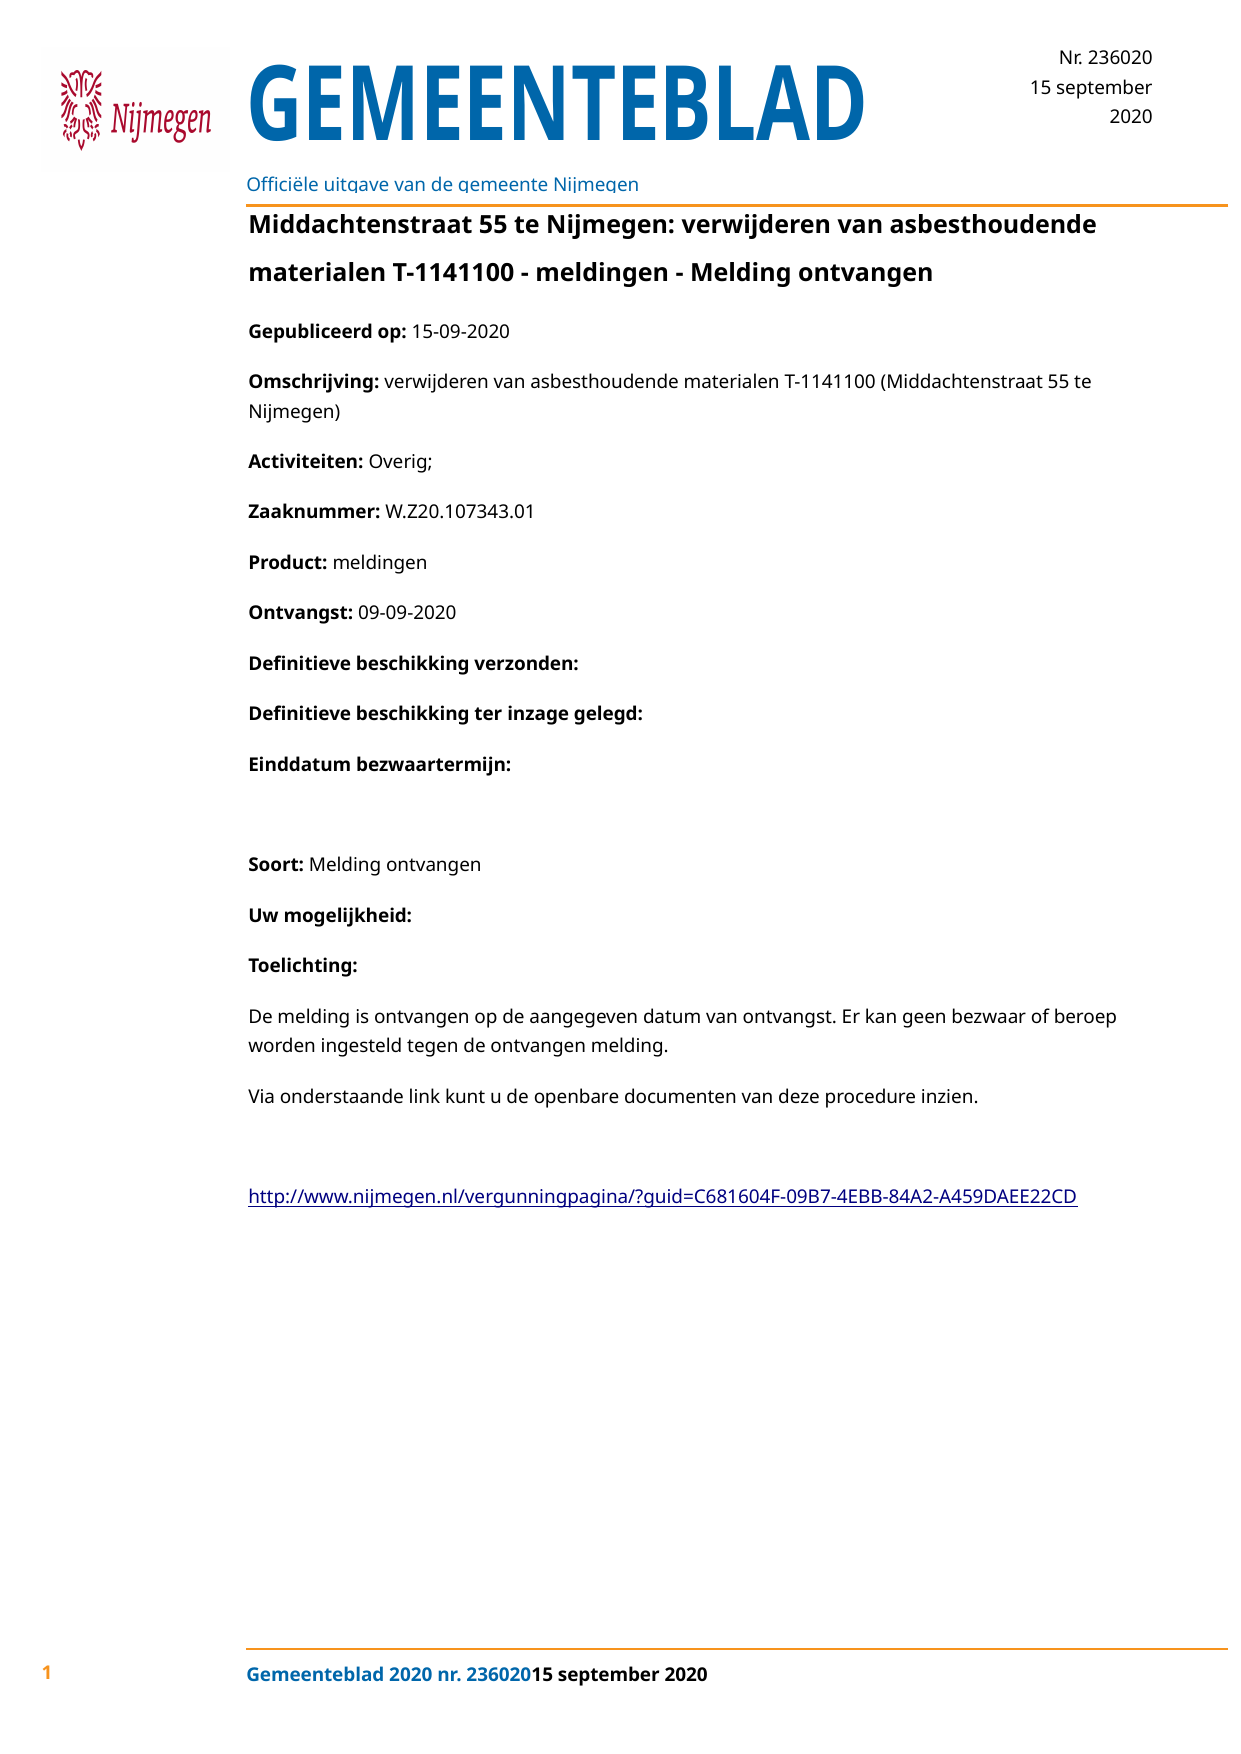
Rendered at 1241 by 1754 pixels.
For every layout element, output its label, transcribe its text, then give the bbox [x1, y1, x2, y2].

text Via onderstaande link kunt u de openbare documenten van deze procedure inzien. [248, 1083, 1152, 1109]
text Uw mogelijkheid: [248, 902, 1152, 928]
text Toelichting: [248, 952, 1152, 978]
text Einddatum bezwaartermijn: [248, 751, 1152, 777]
text Ontvangst: 09-09-2020 [248, 599, 1152, 625]
text Zaaknummer: W.Z20.107343.01 [248, 499, 1152, 524]
picture [41, 47, 231, 172]
text Soort: Melding ontvangen [248, 852, 1152, 877]
text Activiteiten: Overig; [248, 448, 1152, 474]
text Middachtenstraat 55 te Nijmegen: verwijderen van asbesthoudende materialen T-1141100 - meldingen - Melding ontvangen [248, 207, 1152, 288]
text Gepubliceerd op: 15-09-2020 [248, 318, 1152, 344]
text Product: meldingen [248, 549, 1152, 575]
text Omschrijving: verwijderen van asbesthoudende materialen T-1141100 (Middachtenstraat 55 te Nijmegen) [248, 368, 1152, 424]
text Definitieve beschikking verzonden: [248, 650, 1152, 676]
text http://www.nijmegen.nl/vergunningpagina/?guid=C681604F-09B7-4EBB-84A2-A459DAEE22CD [248, 1184, 1152, 1209]
text Definitieve beschikking ter inzage gelegd: [248, 700, 1152, 726]
text De melding is ontvangen op de aangegeven datum van ontvangst. Er kan geen bezwaar of beroep worden ingesteld tegen de ontvangen melding. [248, 1003, 1152, 1058]
